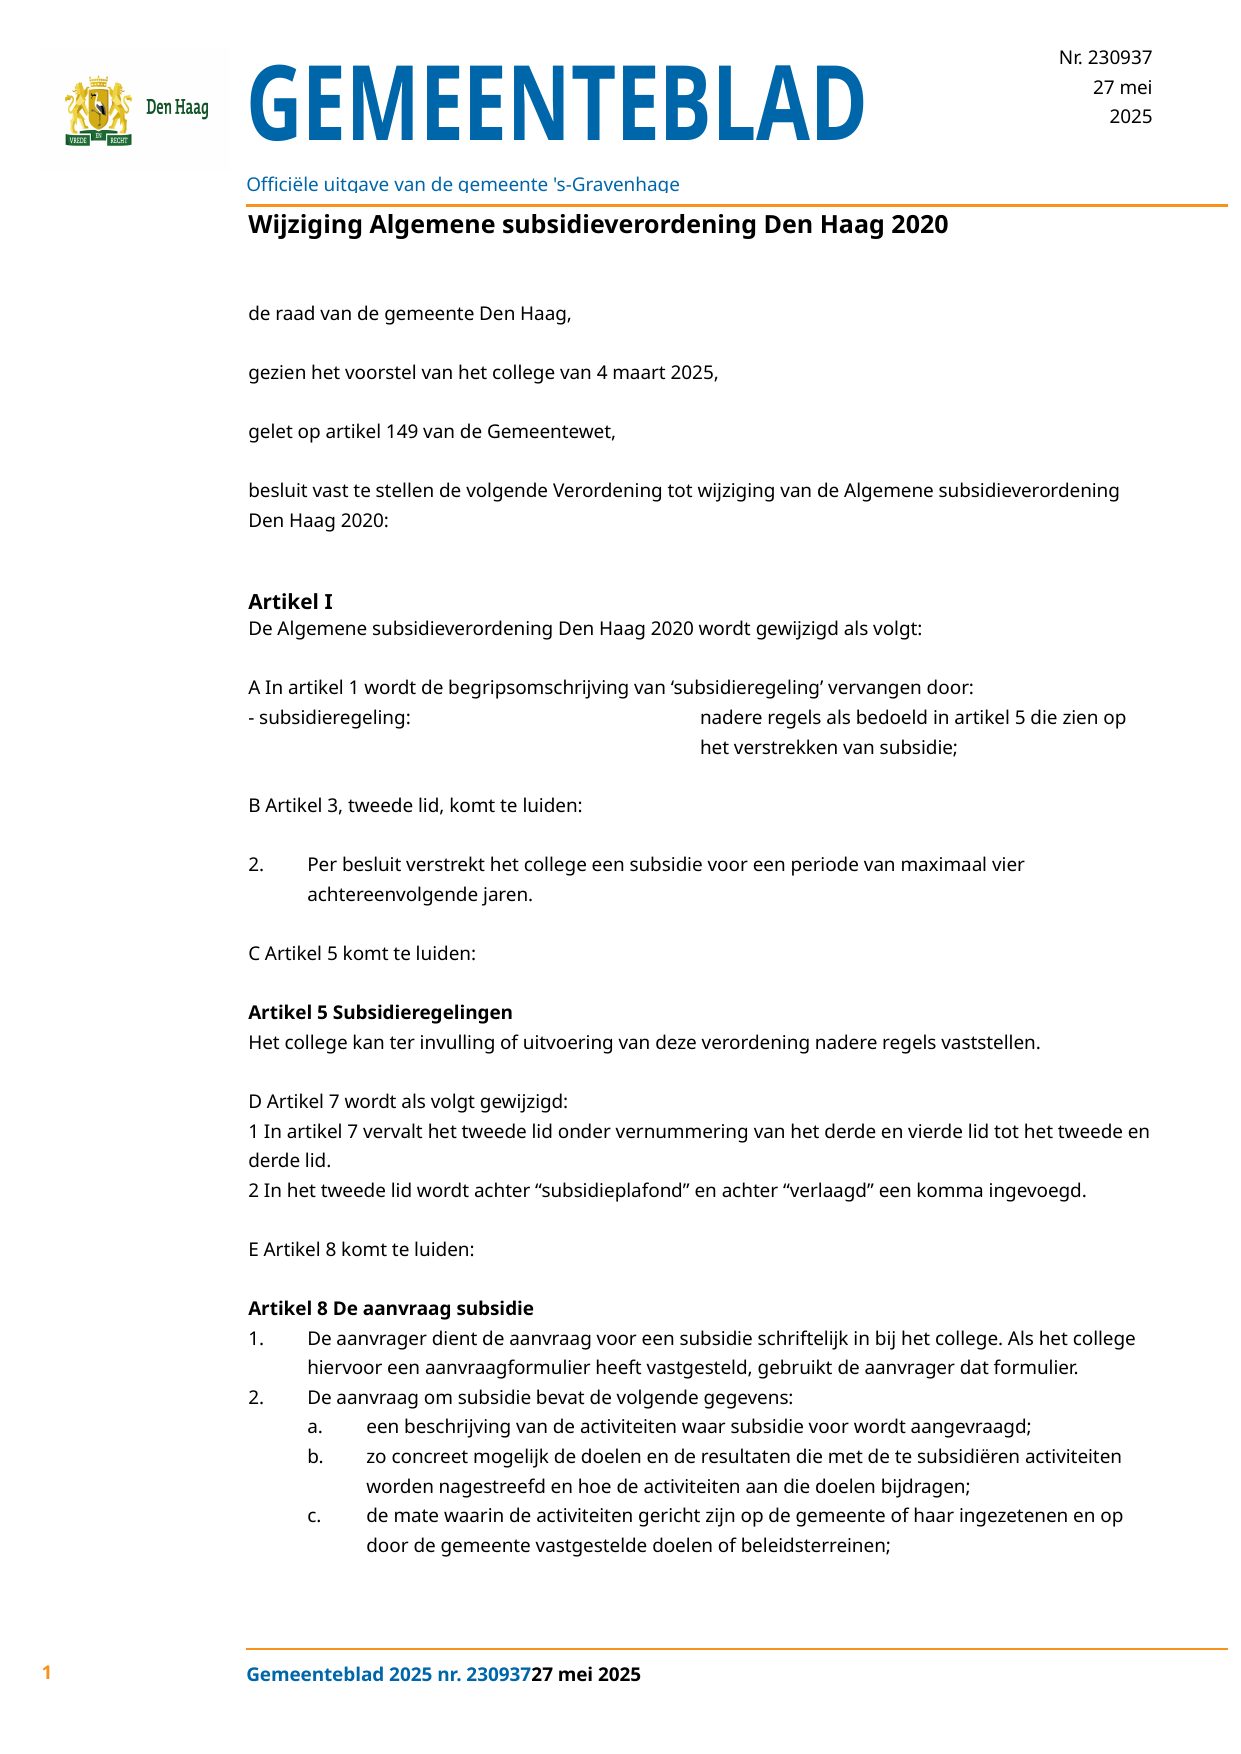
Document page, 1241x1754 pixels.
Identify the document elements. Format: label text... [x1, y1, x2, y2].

text gelet op artikel 149 van de Gemeentewet, [248, 418, 1152, 444]
list een beschrijving van de activiteiten waar subsidie voor wordt aangevraagd; [307, 1414, 1152, 1439]
text Wijziging Algemene subsidieverordening Den Haag 2020 [248, 207, 1152, 241]
table_header nadere regels als bedoeld in artikel 5 die zien op het verstrekken van subsidie; [700, 704, 1152, 759]
text gezien het voorstel van het college van 4 maart 2025, [248, 359, 1152, 385]
text A In artikel 1 wordt de begripsomschrijving van ‘subsidieregeling’ vervangen door: [248, 674, 1152, 700]
list zo concreet mogelijk de doelen en de resultaten die met de te subsidiëren activiteiten worden nagestreefd en hoe de activiteiten aan die doelen bijdragen; [307, 1443, 1152, 1498]
text D Artikel 7 wordt als volgt gewijzigd: [248, 1088, 1152, 1114]
text Artikel I [248, 587, 1152, 615]
text Artikel 5 Subsidieregelingen [248, 999, 1152, 1025]
list Per besluit verstrekt het college een subsidie voor een periode van maximaal vier achtereenvolgende jaren. [248, 852, 1152, 907]
text de raad van de gemeente Den Haag, [248, 300, 1152, 326]
text C Artikel 5 komt te luiden: [248, 940, 1152, 966]
picture [41, 47, 231, 172]
text 1 In artikel 7 vervalt het tweede lid onder vernummering van het derde en vierde lid tot het tweede en derde lid. [248, 1118, 1152, 1173]
text Artikel 8 De aanvraag subsidie [248, 1295, 1152, 1321]
text E Artikel 8 komt te luiden: [248, 1236, 1152, 1262]
text besluit vast te stellen de volgende Verordening tot wijziging van de Algemene subsidieverordening Den Haag 2020: [248, 477, 1152, 533]
table_header - subsidieregeling: [248, 704, 700, 759]
text De Algemene subsidieverordening Den Haag 2020 wordt gewijzigd als volgt: [248, 615, 1152, 641]
text B Artikel 3, tweede lid, komt te luiden: [248, 792, 1152, 818]
text 2 In het tweede lid wordt achter “subsidieplafond” en achter “verlaagd” een komma ingevoegd. [248, 1177, 1152, 1203]
list de mate waarin de activiteiten gericht zijn op de gemeente of haar ingezetenen en op door de gemeente vastgestelde doelen of beleidsterreinen; [307, 1502, 1152, 1558]
list De aanvraag om subsidie bevat de volgende gegevens: [248, 1384, 1152, 1410]
text Het college kan ter invulling of uitvoering van deze verordening nadere regels vaststellen. [248, 1029, 1152, 1055]
list De aanvrager dient de aanvraag voor een subsidie schriftelijk in bij het college. Als het college hiervoor een aanvraagformulier heeft vastgesteld, gebruikt de aanvrager dat formulier. [248, 1325, 1152, 1380]
